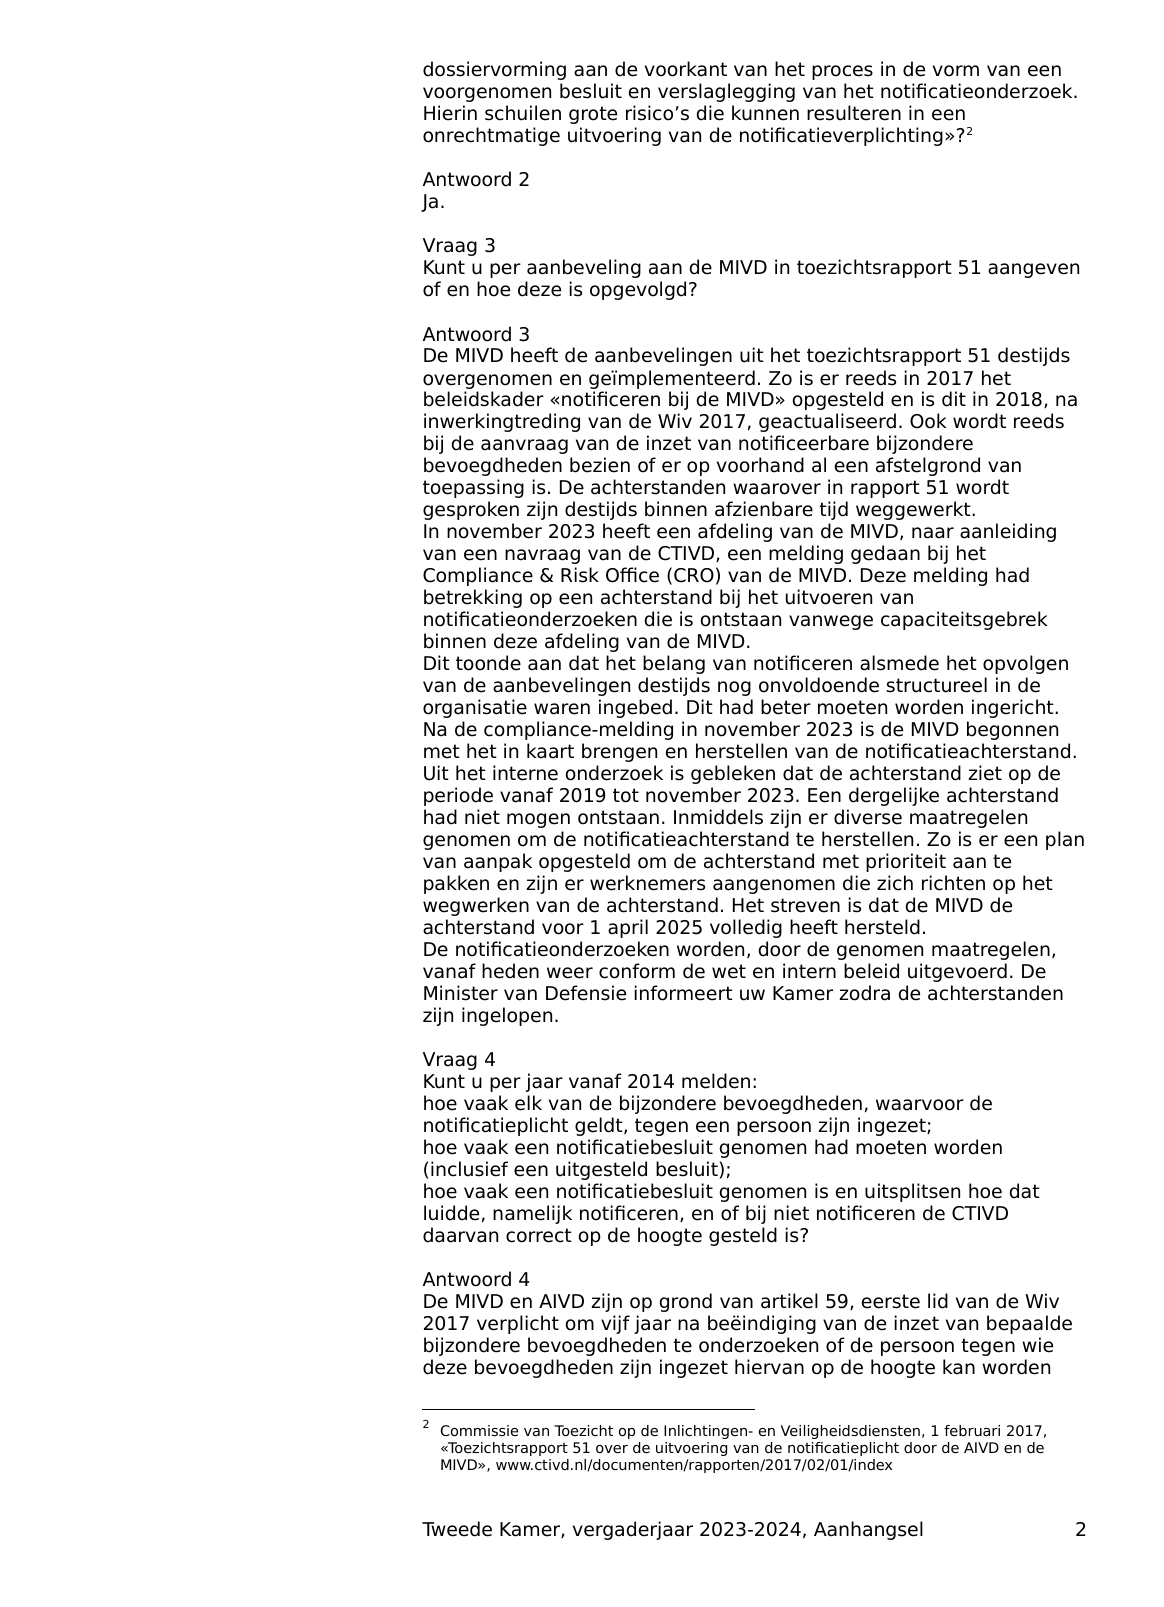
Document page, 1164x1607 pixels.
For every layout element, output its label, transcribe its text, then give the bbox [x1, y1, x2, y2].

text De MIVD heeft de aanbevelingen uit het toezichtsrapport 51 destijds overgenomen en geïmplementeerd. Zo is er reeds in 2017 het beleidskader «notificeren bij de MIVD» opgesteld en is dit in 2018, na inwerkingtreding van de Wiv 2017, geactualiseerd. Ook wordt reeds bij de aanvraag van de inzet van notificeerbare bijzondere bevoegdheden bezien of er op voorhand al een afstelgrond van toepassing is. De achterstanden waarover in rapport 51 wordt gesproken zijn destijds binnen afzienbare tijd weggewerkt. [422, 345, 1087, 521]
text Kunt u per jaar vanaf 2014 melden: [422, 1071, 1087, 1093]
text Antwoord 4 [422, 1269, 1087, 1291]
text Na de compliance-melding in november 2023 is de MIVD begonnen met het in kaart brengen en herstellen van de notificatieachterstand. Uit het interne onderzoek is gebleken dat de achterstand ziet op de periode vanaf 2019 tot november 2023. Een dergelijke achterstand had niet mogen ontstaan. Inmiddels zijn er diverse maatregelen genomen om de notificatieachterstand te herstellen. Zo is er een plan van aanpak opgesteld om de achterstand met prioriteit aan te pakken en zijn er werknemers aangenomen die zich richten op het wegwerken van de achterstand. Het streven is dat de MIVD de achterstand voor 1 april 2025 volledig heeft hersteld. [422, 719, 1087, 939]
text dossiervorming aan de voorkant van het proces in de vorm van een voorgenomen besluit en verslaglegging van het notificatieonderzoek. Hierin schuilen grote risico’s die kunnen resulteren in een onrechtmatige uitvoering van de notificatieverplichting»? [422, 59, 1087, 147]
text hoe vaak een notificatiebesluit genomen had moeten worden (inclusief een uitgesteld besluit); [422, 1137, 1087, 1181]
text Vraag 3 [422, 235, 1087, 257]
text Antwoord 3 [422, 323, 1087, 345]
text De notificatieonderzoeken worden, door de genomen maatregelen, vanaf heden weer conform de wet en intern beleid uitgevoerd. De Minister van Defensie informeert uw Kamer zodra de achterstanden zijn ingelopen. [422, 939, 1087, 1027]
text Ja. [422, 191, 1087, 213]
text Commissie van Toezicht op de Inlichtingen- en Veiligheidsdiensten, 1 februari 2017, «Toezichtsrapport 51 over de uitvoering van de notificatieplicht door de AIVD en de MIVD», www.ctivd.nl/documenten/rapporten/2017/02/01/index [422, 1418, 1087, 1474]
text De MIVD en AIVD zijn op grond van artikel 59, eerste lid van de Wiv 2017 verplicht om vijf jaar na beëindiging van de inzet van bepaalde bijzondere bevoegdheden te onderzoeken of de persoon tegen wie deze bevoegdheden zijn ingezet hiervan op de hoogte kan worden [422, 1291, 1087, 1379]
text Dit toonde aan dat het belang van notificeren alsmede het opvolgen van de aanbevelingen destijds nog onvoldoende structureel in de organisatie waren ingebed. Dit had beter moeten worden ingericht. [422, 653, 1087, 719]
text hoe vaak elk van de bijzondere bevoegdheden, waarvoor de notificatieplicht geldt, tegen een persoon zijn ingezet; [422, 1093, 1087, 1137]
text Antwoord 2 [422, 169, 1087, 191]
text In november 2023 heeft een afdeling van de MIVD, naar aanleiding van een navraag van de CTIVD, een melding gedaan bij het Compliance & Risk Office (CRO) van de MIVD. Deze melding had betrekking op een achterstand bij het uitvoeren van notificatieonderzoeken die is ontstaan vanwege capaciteitsgebrek binnen deze afdeling van de MIVD. [422, 521, 1087, 653]
text Vraag 4 [422, 1049, 1087, 1071]
text Kunt u per aanbeveling aan de MIVD in toezichtsrapport 51 aangeven of en hoe deze is opgevolgd? [422, 257, 1087, 301]
text hoe vaak een notificatiebesluit genomen is en uitsplitsen hoe dat luidde, namelijk notificeren, en of bij niet notificeren de CTIVD daarvan correct op de hoogte gesteld is? [422, 1181, 1087, 1247]
